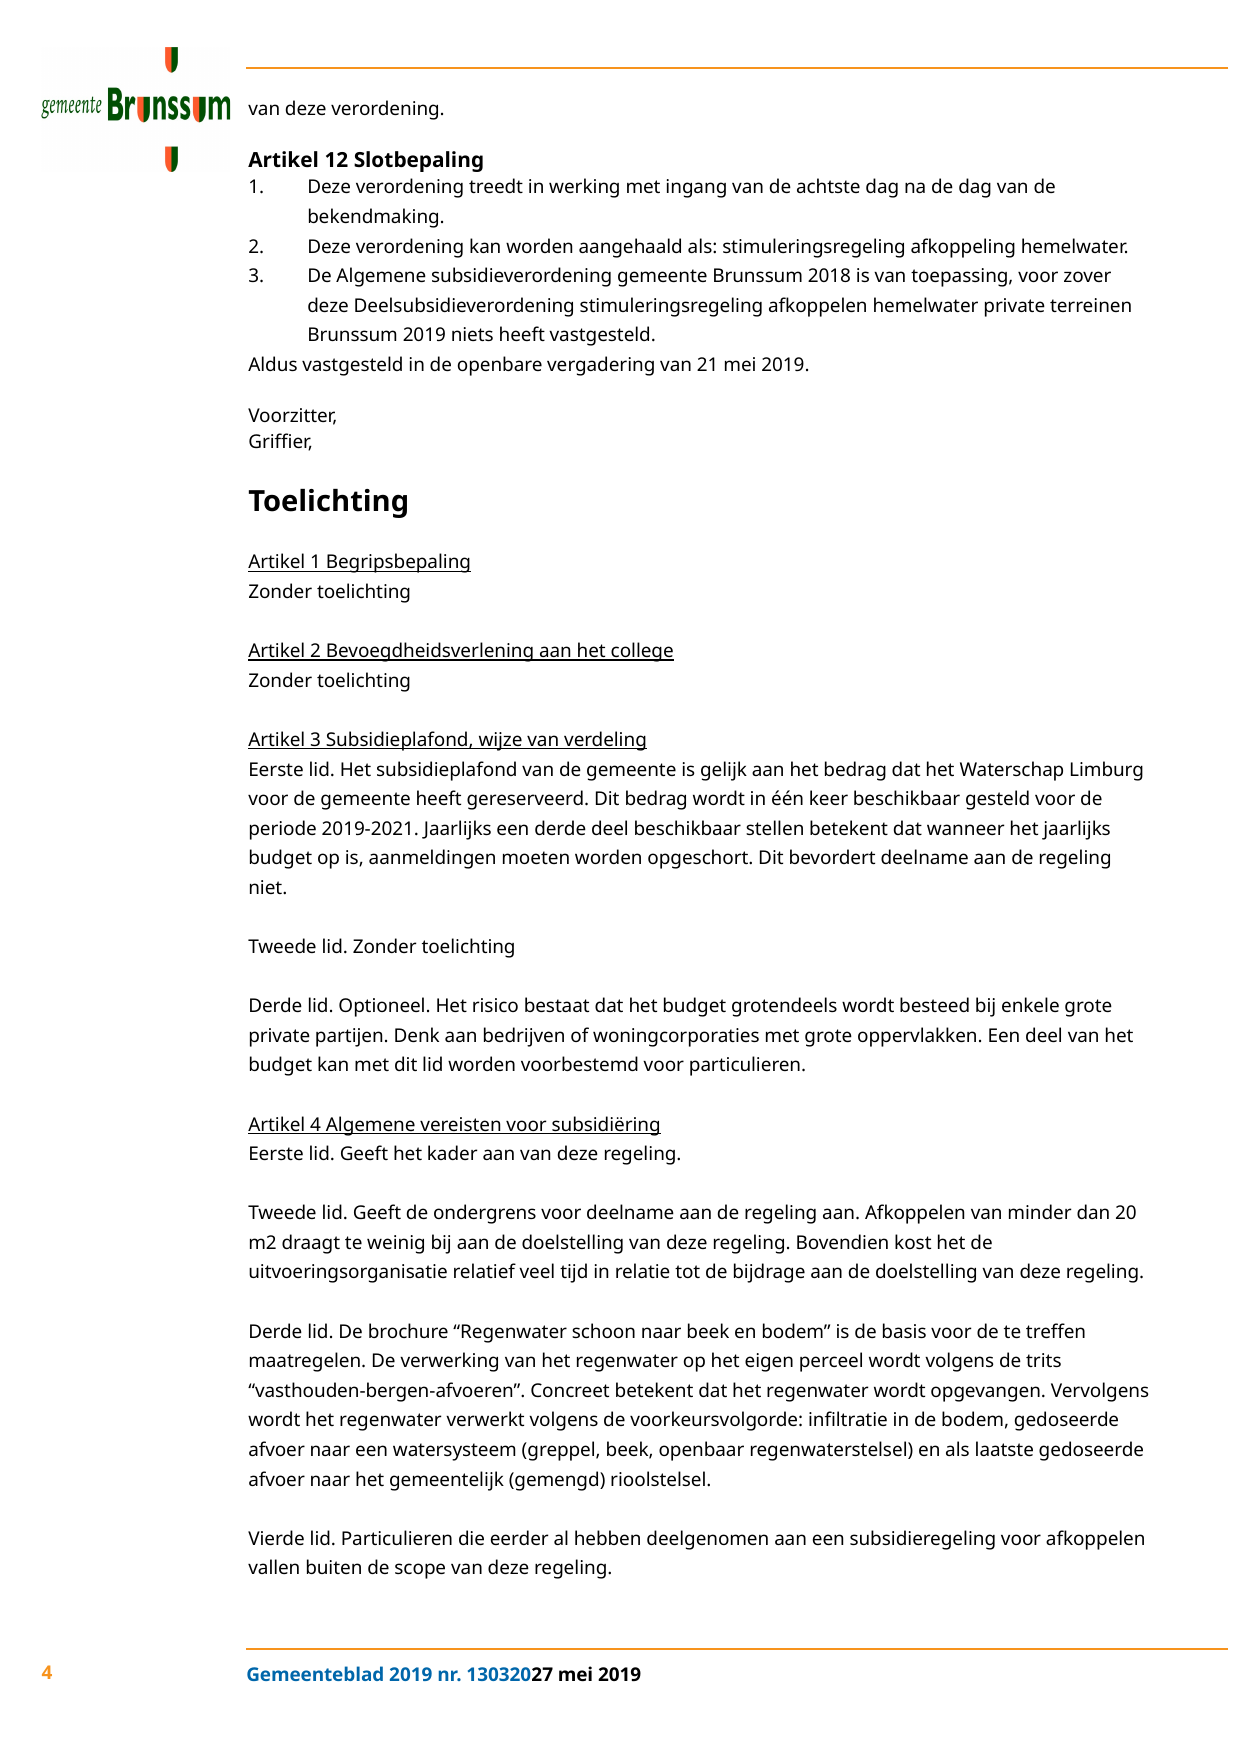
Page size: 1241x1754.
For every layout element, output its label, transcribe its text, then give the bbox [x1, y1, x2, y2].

text Artikel 1 Begripsbepaling [248, 549, 1152, 574]
text Aldus vastgesteld in de openbare vergadering van 21 mei 2019. [248, 351, 1152, 377]
text Zonder toelichting [248, 578, 1152, 604]
list Deze verordening kan worden aangehaald als: stimuleringsregeling afkoppeling hemelwater. [248, 233, 1152, 258]
text Artikel 3 Subsidieplafond, wijze van verdeling [248, 726, 1152, 752]
text Derde lid. De brochure “Regenwater schoon naar beek en bodem” is de basis voor de te treffen maatregelen. De verwerking van het regenwater op het eigen perceel wordt volgens de trits “vasthouden-bergen-afvoeren”. Concreet betekent dat het regenwater wordt opgevangen. Vervolgens wordt het regenwater verwerkt volgens de voorkeursvolgorde: infiltratie in de bodem, gedoseerde afvoer naar een watersysteem (greppel, beek, openbaar regenwaterstelsel) en als laatste gedoseerde afvoer naar het gemeentelijk (gemengd) rioolstelsel. [248, 1318, 1152, 1491]
text Toelichting [248, 480, 1152, 519]
list De Algemene subsidieverordening gemeente Brunssum 2018 is van toepassing, voor zover deze Deelsubsidieverordening stimuleringsregeling afkoppelen hemelwater private terreinen Brunssum 2019 niets heeft vastgesteld. [248, 262, 1152, 347]
text Tweede lid. Zonder toelichting [248, 933, 1152, 959]
text Tweede lid. Geeft de ondergrens voor deelname aan de regeling aan. Afkoppelen van minder dan 20 m2 draagt te weinig bij aan de doelstelling van deze regeling. Bovendien kost het de uitvoeringsorganisatie relatief veel tijd in relatie tot de bijdrage aan de doelstelling van deze regeling. [248, 1199, 1152, 1284]
text Artikel 2 Bevoegdheidsverlening aan het college [248, 637, 1152, 663]
picture [41, 47, 231, 172]
text Artikel 12 Slotbepaling [248, 145, 1152, 174]
text Griffier, [248, 428, 1152, 454]
text Eerste lid. Het subsidieplafond van de gemeente is gelijk aan het bedrag dat het Waterschap Limburg voor de gemeente heeft gereserveerd. Dit bedrag wordt in één keer beschikbaar gesteld voor de periode 2019-2021. Jaarlijks een derde deel beschikbaar stellen betekent dat wanneer het jaarlijks budget op is, aanmeldingen moeten worden opgeschort. Dit bevordert deelname aan de regeling niet. [248, 756, 1152, 900]
text Artikel 4 Algemene vereisten voor subsidiëring [248, 1111, 1152, 1136]
text Eerste lid. Geeft het kader aan van deze regeling. [248, 1140, 1152, 1166]
text Voorzitter, [248, 403, 1152, 428]
text Zonder toelichting [248, 667, 1152, 693]
list Deze verordening treedt in werking met ingang van de achtste dag na de dag van de bekendmaking. [248, 174, 1152, 229]
text van deze verordening. [248, 95, 1152, 121]
text Vierde lid. Particulieren die eerder al hebben deelgenomen aan een subsidieregeling voor afkoppelen vallen buiten de scope van deze regeling. [248, 1525, 1152, 1580]
text Derde lid. Optioneel. Het risico bestaat dat het budget grotendeels wordt besteed bij enkele grote private partijen. Denk aan bedrijven of woningcorporaties met grote oppervlakken. Een deel van het budget kan met dit lid worden voorbestemd voor particulieren. [248, 992, 1152, 1077]
